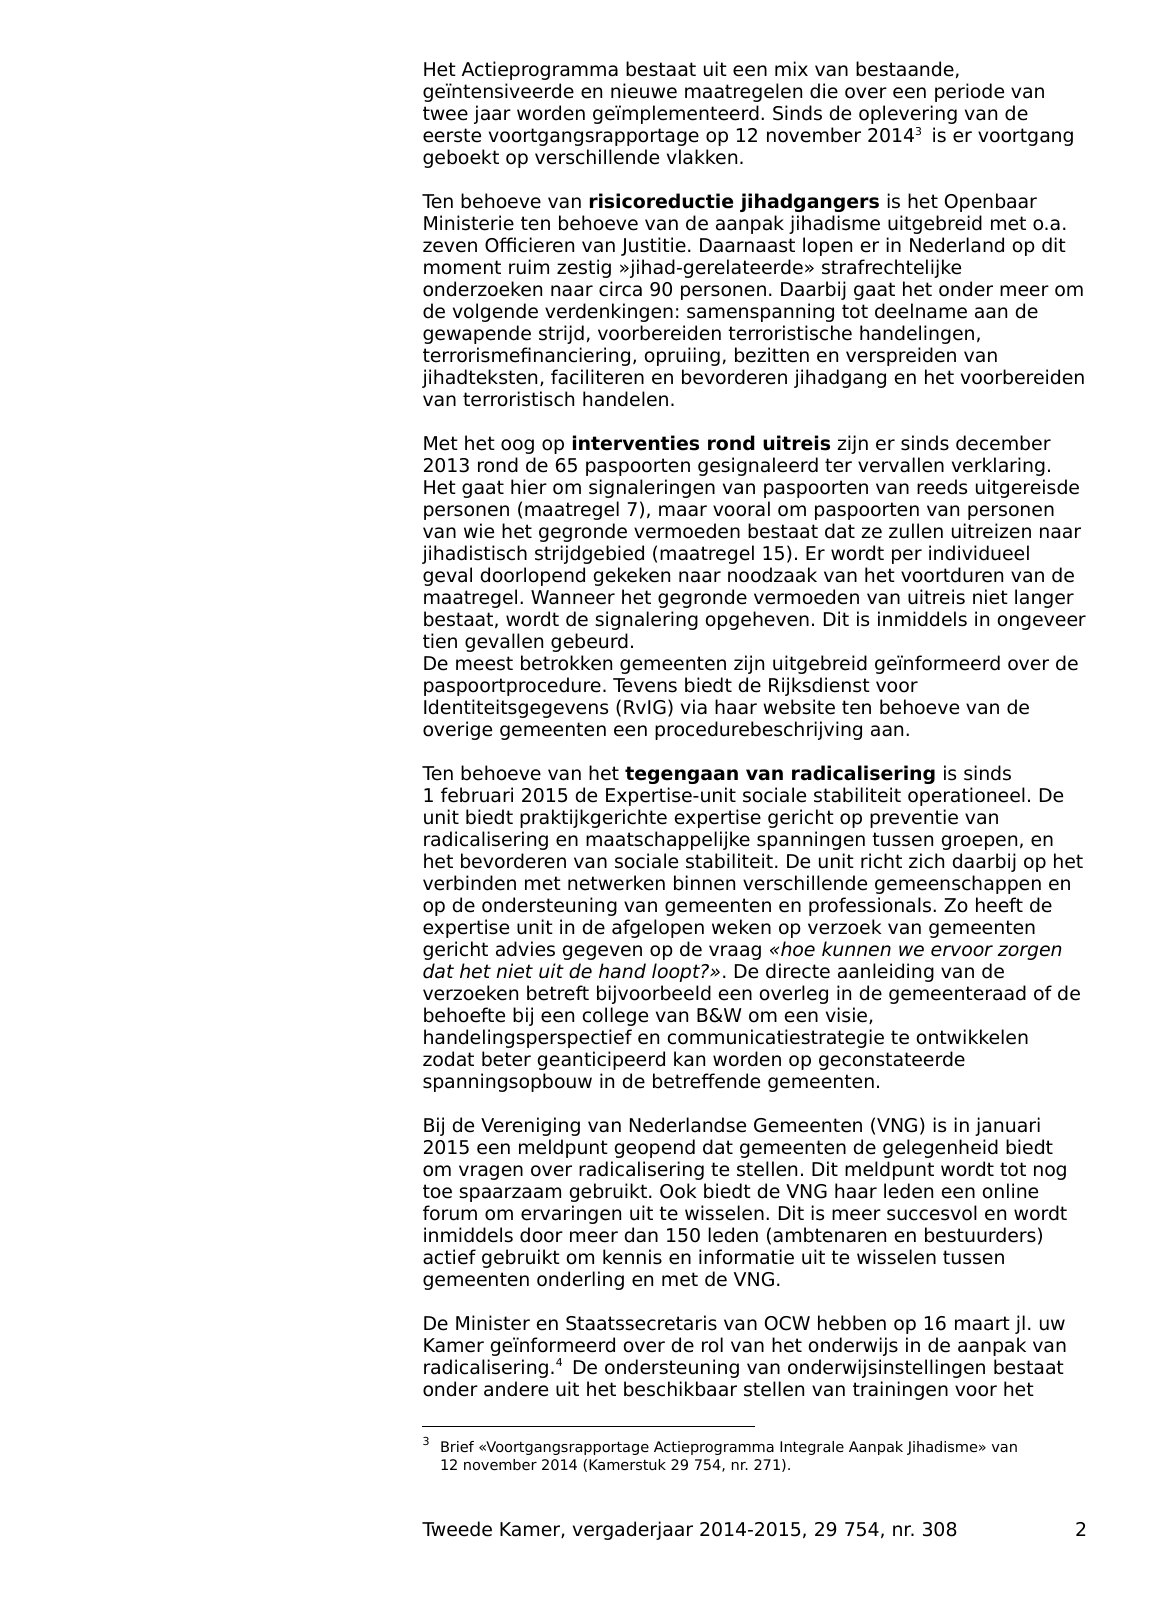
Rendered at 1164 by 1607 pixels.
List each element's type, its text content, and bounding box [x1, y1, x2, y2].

text Met het oog op interventies rond uitreis zijn er sinds december 2013 rond de 65 paspoorten gesignaleerd ter vervallen verklaring. Het gaat hier om signaleringen van paspoorten van reeds uitgereisde personen (maatregel 7), maar vooral om paspoorten van personen van wie het gegronde vermoeden bestaat dat ze zullen uitreizen naar jihadistisch strijdgebied (maatregel 15). Er wordt per individueel geval doorlopend gekeken naar noodzaak van het voortduren van de maatregel. Wanneer het gegronde vermoeden van uitreis niet langer bestaat, wordt de signalering opgeheven. Dit is inmiddels in ongeveer tien gevallen gebeurd. [422, 433, 1087, 653]
text Bij de Vereniging van Nederlandse Gemeenten (VNG) is in januari 2015 een meldpunt geopend dat gemeenten de gelegenheid biedt om vragen over radicalisering te stellen. Dit meldpunt wordt tot nog toe spaarzaam gebruikt. Ook biedt de VNG haar leden een online forum om ervaringen uit te wisselen. Dit is meer succesvol en wordt inmiddels door meer dan 150 leden (ambtenaren en bestuurders) actief gebruikt om kennis en informatie uit te wisselen tussen gemeenten onderling en met de VNG. [422, 1115, 1087, 1291]
text De Minister en Staatssecretaris van OCW hebben op 16 maart jl. uw Kamer geïnformeerd over de rol van het onderwijs in de aanpak van radicalisering. De ondersteuning van onderwijsinstellingen bestaat onder andere uit het beschikbaar stellen van trainingen voor het [422, 1313, 1087, 1401]
text Brief «Voortgangsrapportage Actieprogramma Integrale Aanpak Jihadisme» van 12 november 2014 (Kamerstuk 29 754, nr. 271). [422, 1435, 1087, 1474]
text Ten behoeve van risicoreductie jihadgangers is het Openbaar Ministerie ten behoeve van de aanpak jihadisme uitgebreid met o.a. zeven Officieren van Justitie. Daarnaast lopen er in Nederland op dit moment ruim zestig »jihad-gerelateerde» strafrechtelijke onderzoeken naar circa 90 personen. Daarbij gaat het onder meer om de volgende verdenkingen: samenspanning tot deelname aan de gewapende strijd, voorbereiden terroristische handelingen, terrorismefinanciering, opruiing, bezitten en verspreiden van jihadteksten, faciliteren en bevorderen jihadgang en het voorbereiden van terroristisch handelen. [422, 191, 1087, 411]
text Het Actieprogramma bestaat uit een mix van bestaande, geïntensiveerde en nieuwe maatregelen die over een periode van twee jaar worden geïmplementeerd. Sinds de oplevering van de eerste voortgangsrapportage op 12 november 2014 is er voortgang geboekt op verschillende vlakken. [422, 59, 1087, 169]
text Ten behoeve van het tegengaan van radicalisering is sinds 1 februari 2015 de Expertise-unit sociale stabiliteit operationeel. De unit biedt praktijkgerichte expertise gericht op preventie van radicalisering en maatschappelijke spanningen tussen groepen, en het bevorderen van sociale stabiliteit. De unit richt zich daarbij op het verbinden met netwerken binnen verschillende gemeenschappen en op de ondersteuning van gemeenten en professionals. Zo heeft de expertise unit in de afgelopen weken op verzoek van gemeenten gericht advies gegeven op de vraag «hoe kunnen we ervoor zorgen dat het niet uit de hand loopt?». De directe aanleiding van de verzoeken betreft bijvoorbeeld een overleg in de gemeenteraad of de behoefte bij een college van B&W om een visie, handelingsperspectief en communicatiestrategie te ontwikkelen zodat beter geanticipeerd kan worden op geconstateerde spanningsopbouw in de betreffende gemeenten. [422, 763, 1087, 1093]
text De meest betrokken gemeenten zijn uitgebreid geïnformeerd over de paspoortprocedure. Tevens biedt de Rijksdienst voor Identiteitsgegevens (RvIG) via haar website ten behoeve van de overige gemeenten een procedurebeschrijving aan. [422, 653, 1087, 741]
